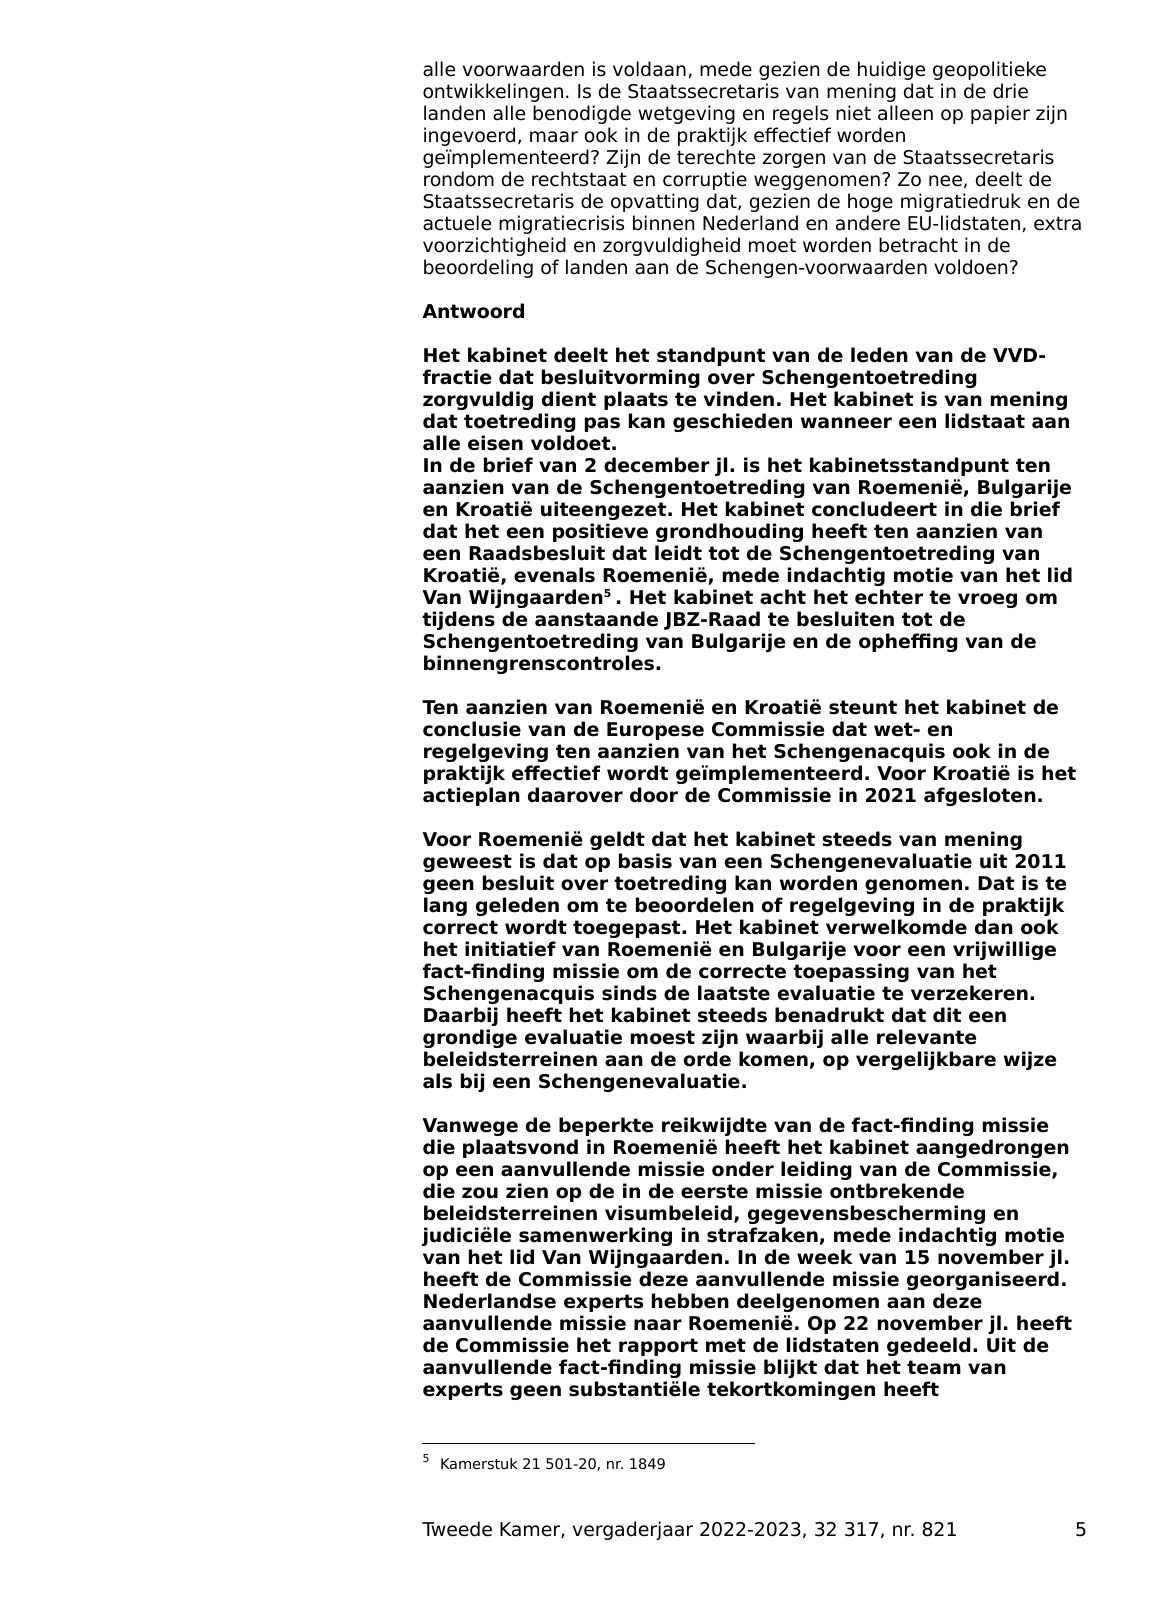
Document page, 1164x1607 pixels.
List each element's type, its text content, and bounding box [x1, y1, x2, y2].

text Het kabinet deelt het standpunt van de leden van de VVD-fractie dat besluitvorming over Schengentoetreding zorgvuldig dient plaats te vinden. Het kabinet is van mening dat toetreding pas kan geschieden wanneer een lidstaat aan alle eisen voldoet. [422, 345, 1087, 455]
text Ten aanzien van Roemenië en Kroatië steunt het kabinet de conclusie van de Europese Commissie dat wet- en regelgeving ten aanzien van het Schengenacquis ook in de praktijk effectief wordt geïmplementeerd. Voor Kroatië is het actieplan daarover door de Commissie in 2021 afgesloten. [422, 697, 1087, 807]
text In de brief van 2 december jl. is het kabinetsstandpunt ten aanzien van de Schengentoetreding van Roemenië, Bulgarije en Kroatië uiteengezet. Het kabinet concludeert in die brief dat het een positieve grondhouding heeft ten aanzien van een Raadsbesluit dat leidt tot de Schengentoetreding van Kroatië, evenals Roemenië, mede indachtig motie van het lid Van Wijngaarden. Het kabinet acht het echter te vroeg om tijdens de aanstaande JBZ-Raad te besluiten tot de Schengentoetreding van Bulgarije en de opheffing van de binnengrenscontroles. [422, 455, 1087, 675]
text Kamerstuk 21 501-20, nr. 1849 [422, 1452, 1087, 1474]
text alle voorwaarden is voldaan, mede gezien de huidige geopolitieke ontwikkelingen. Is de Staatssecretaris van mening dat in de drie landen alle benodigde wetgeving en regels niet alleen op papier zijn ingevoerd, maar ook in de praktijk effectief worden geïmplementeerd? Zijn de terechte zorgen van de Staatssecretaris rondom de rechtstaat en corruptie weggenomen? Zo nee, deelt de Staatssecretaris de opvatting dat, gezien de hoge migratiedruk en de actuele migratiecrisis binnen Nederland en andere EU-lidstaten, extra voorzichtigheid en zorgvuldigheid moet worden betracht in de beoordeling of landen aan de Schengen-voorwaarden voldoen? [422, 59, 1087, 279]
text Vanwege de beperkte reikwijdte van de fact-finding missie die plaatsvond in Roemenië heeft het kabinet aangedrongen op een aanvullende missie onder leiding van de Commissie, die zou zien op de in de eerste missie ontbrekende beleidsterreinen visumbeleid, gegevensbescherming en judiciële samenwerking in strafzaken, mede indachtig motie van het lid Van Wijngaarden. In de week van 15 november jl. heeft de Commissie deze aanvullende missie georganiseerd. Nederlandse experts hebben deelgenomen aan deze aanvullende missie naar Roemenië. Op 22 november jl. heeft de Commissie het rapport met de lidstaten gedeeld. Uit de aanvullende fact-finding missie blijkt dat het team van experts geen substantiële tekortkomingen heeft [422, 1115, 1087, 1401]
text Voor Roemenië geldt dat het kabinet steeds van mening geweest is dat op basis van een Schengenevaluatie uit 2011 geen besluit over toetreding kan worden genomen. Dat is te lang geleden om te beoordelen of regelgeving in de praktijk correct wordt toegepast. Het kabinet verwelkomde dan ook het initiatief van Roemenië en Bulgarije voor een vrijwillige fact-finding missie om de correcte toepassing van het Schengenacquis sinds de laatste evaluatie te verzekeren. Daarbij heeft het kabinet steeds benadrukt dat dit een grondige evaluatie moest zijn waarbij alle relevante beleidsterreinen aan de orde komen, op vergelijkbare wijze als bij een Schengenevaluatie. [422, 829, 1087, 1093]
subtitle Antwoord [422, 301, 1087, 323]
